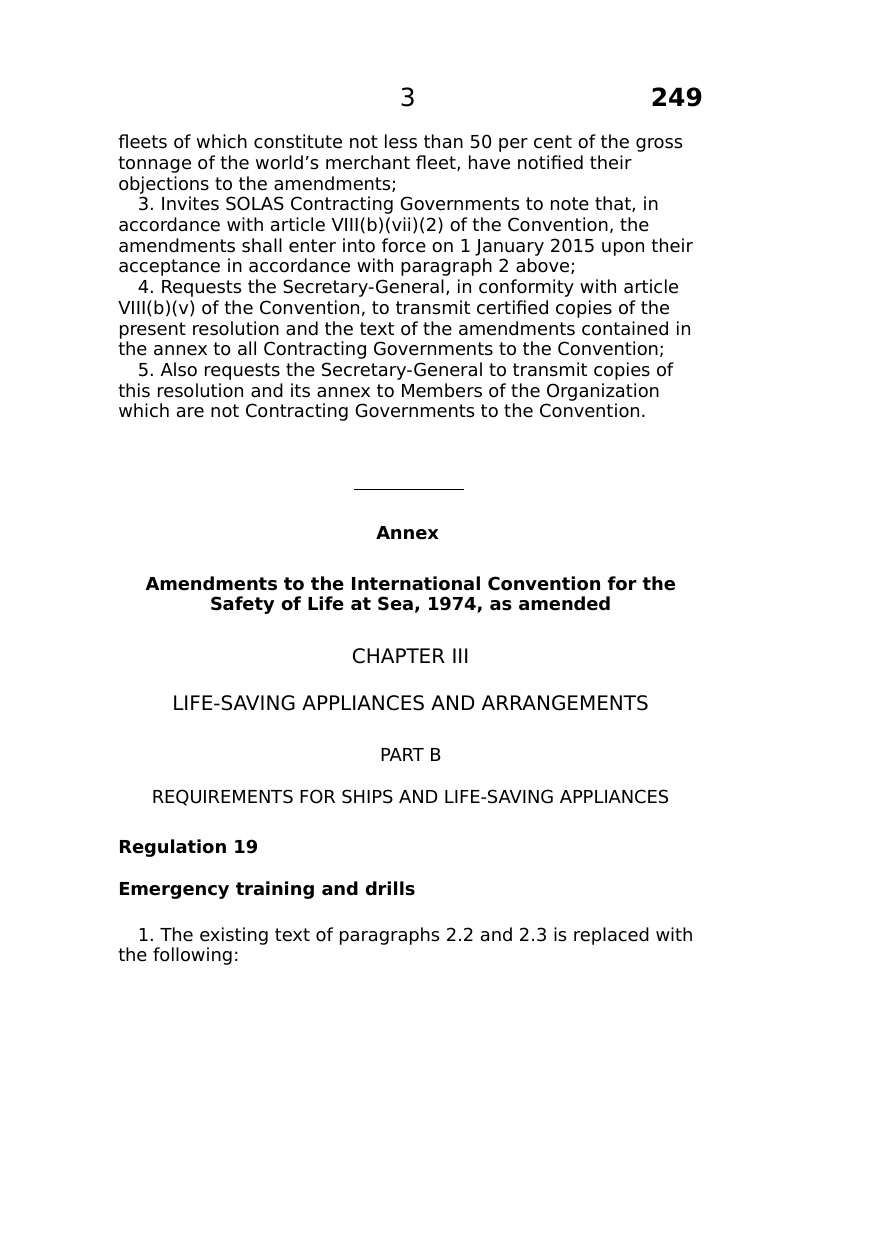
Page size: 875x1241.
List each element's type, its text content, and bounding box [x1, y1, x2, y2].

text fleets of which constitute not less than 50 per cent of the gross tonnage of the world’s merchant fleet, have notified their objections to the amendments; [118, 132, 703, 194]
subtitle CHAPTER III LIFE-SAVING APPLIANCES AND ARRANGEMENTS [118, 645, 703, 715]
text 5. Also requests the Secretary-General to transmit copies of this resolution and its annex to Members of the Organization which are not Contracting Governments to the Convention. [118, 360, 703, 422]
text 1. The existing text of paragraphs 2.2 and 2.3 is replaced with the following: [118, 924, 703, 966]
subtitle Annex [118, 523, 703, 543]
subtitle Regulation 19 Emergency training and drills [118, 837, 703, 899]
subtitle PART B REQUIREMENTS FOR SHIPS AND LIFE-SAVING APPLIANCES [118, 745, 703, 807]
subtitle Amendments to the International Convention for the Safety of Life at Sea, 1974, as amended [118, 573, 703, 615]
text 3. Invites SOLAS Contracting Governments to note that, in accordance with article VIII(b)(vii)(2) of the Convention, the amendments shall enter into force on 1 January 2015 upon their acceptance in accordance with paragraph 2 above; [118, 194, 703, 277]
text 4. Requests the Secretary-General, in conformity with article VIII(b)(v) of the Convention, to transmit certified copies of the present resolution and the text of the amendments contained in the annex to all Contracting Governments to the Convention; [118, 277, 703, 360]
